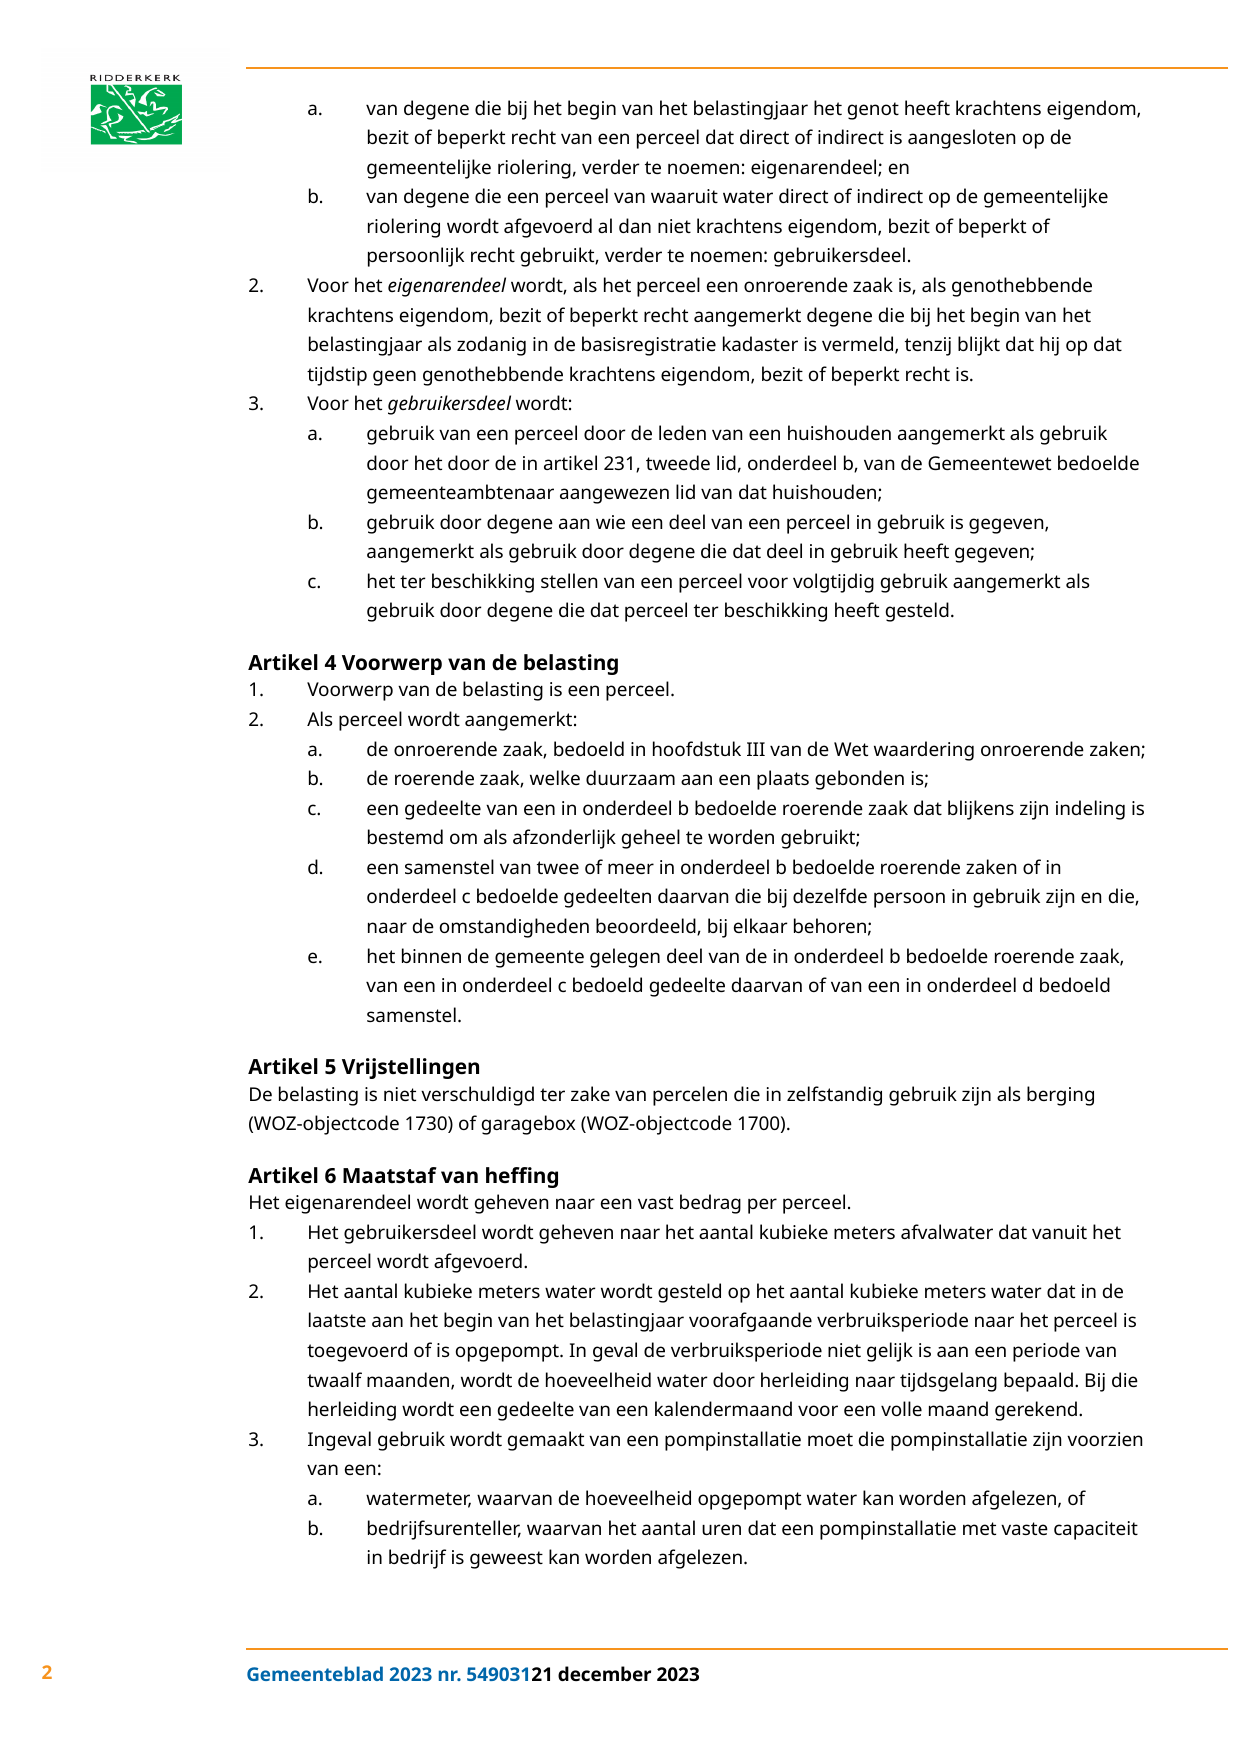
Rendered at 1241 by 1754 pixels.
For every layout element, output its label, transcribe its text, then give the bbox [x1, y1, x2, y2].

list de onroerende zaak, bedoeld in hoofdstuk III van de Wet waardering onroerende zaken; [307, 736, 1152, 761]
list van degene die bij het begin van het belastingjaar het genot heeft krachtens eigendom, bezit of beperkt recht van een perceel dat direct of indirect is aangesloten op de gemeentelijke riolering, verder te noemen: eigenarendeel; en [307, 95, 1152, 180]
list Ingeval gebruik wordt gemaakt van een pompinstallatie moet die pompinstallatie zijn voorzien van een: [248, 1426, 1152, 1481]
text Het eigenarendeel wordt geheven naar een vast bedrag per perceel. [248, 1189, 1152, 1215]
list Voor het gebruikersdeel wordt: [248, 391, 1152, 416]
list bedrijfsurenteller, waarvan het aantal uren dat een pompinstallatie met vaste capaciteit in bedrijf is geweest kan worden afgelezen. [307, 1515, 1152, 1570]
list gebruik door degene aan wie een deel van een perceel in gebruik is gegeven, aangemerkt als gebruik door degene die dat deel in gebruik heeft gegeven; [307, 509, 1152, 564]
list het binnen de gemeente gelegen deel van de in onderdeel b bedoelde roerende zaak, van een in onderdeel c bedoeld gedeelte daarvan of van een in onderdeel d bedoeld samenstel. [307, 943, 1152, 1028]
list Voor het eigenarendeel wordt, als het perceel een onroerende zaak is, als genothebbende krachtens eigendom, bezit of beperkt recht aangemerkt degene die bij het begin van het belastingjaar als zodanig in de basisregistratie kadaster is vermeld, tenzij blijkt dat hij op dat tijdstip geen genothebbende krachtens eigendom, bezit of beperkt recht is. [248, 272, 1152, 387]
text Artikel 6 Maatstaf van heffing [248, 1161, 1152, 1189]
list watermeter, waarvan de hoeveelheid opgepompt water kan worden afgelezen, of [307, 1485, 1152, 1511]
list Het aantal kubieke meters water wordt gesteld op het aantal kubieke meters water dat in de laatste aan het begin van het belastingjaar voorafgaande verbruiksperiode naar het perceel is toegevoerd of is opgepompt. In geval de verbruiksperiode niet gelijk is aan een periode van twaalf maanden, wordt de hoeveelheid water door herleiding naar tijdsgelang bepaald. Bij die herleiding wordt een gedeelte van een kalendermaand voor een volle maand gerekend. [248, 1278, 1152, 1422]
list Het gebruikersdeel wordt geheven naar het aantal kubieke meters afvalwater dat vanuit het perceel wordt afgevoerd. [248, 1219, 1152, 1274]
picture [41, 47, 231, 172]
list gebruik van een perceel door de leden van een huishouden aangemerkt als gebruik door het door de in artikel 231, tweede lid, onderdeel b, van de Gemeentewet bedoelde gemeenteambtenaar aangewezen lid van dat huishouden; [307, 420, 1152, 505]
list een gedeelte van een in onderdeel b bedoelde roerende zaak dat blijkens zijn indeling is bestemd om als afzonderlijk geheel te worden gebruikt; [307, 795, 1152, 850]
text Artikel 5 Vrijstellingen [248, 1052, 1152, 1081]
list het ter beschikking stellen van een perceel voor volgtijdig gebruik aangemerkt als gebruik door degene die dat perceel ter beschikking heeft gesteld. [307, 568, 1152, 623]
text De belasting is niet verschuldigd ter zake van percelen die in zelfstandig gebruik zijn als berging (WOZ-objectcode 1730) of garagebox (WOZ-objectcode 1700). [248, 1081, 1152, 1136]
list Voorwerp van de belasting is een perceel. [248, 677, 1152, 702]
list een samenstel van twee of meer in onderdeel b bedoelde roerende zaken of in onderdeel c bedoelde gedeelten daarvan die bij dezelfde persoon in gebruik zijn en die, naar de omstandigheden beoordeeld, bij elkaar behoren; [307, 854, 1152, 939]
list Als perceel wordt aangemerkt: [248, 706, 1152, 732]
list de roerende zaak, welke duurzaam aan een plaats gebonden is; [307, 765, 1152, 791]
text Artikel 4 Voorwerp van de belasting [248, 648, 1152, 677]
list van degene die een perceel van waaruit water direct of indirect op de gemeentelijke riolering wordt afgevoerd al dan niet krachtens eigendom, bezit of beperkt of persoonlijk recht gebruikt, verder te noemen: gebruikersdeel. [307, 183, 1152, 268]
